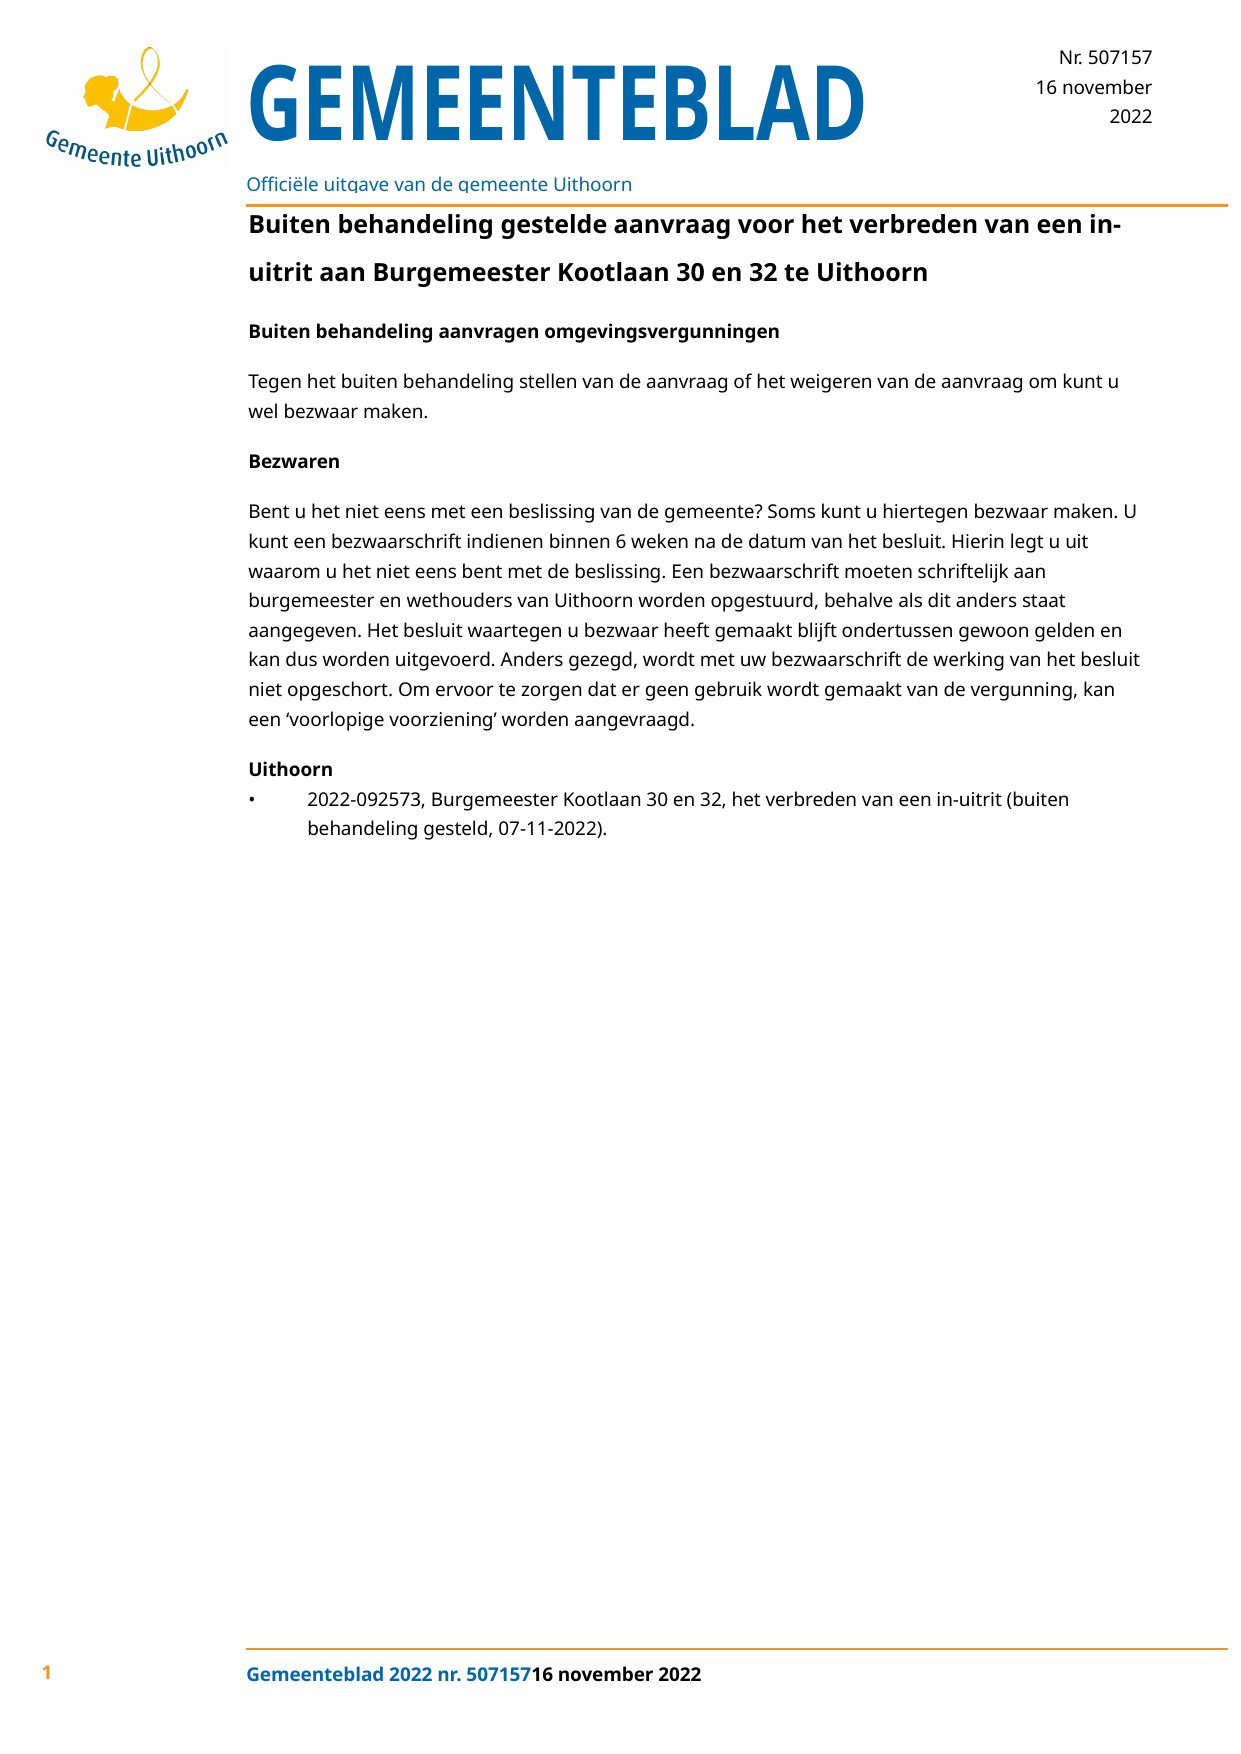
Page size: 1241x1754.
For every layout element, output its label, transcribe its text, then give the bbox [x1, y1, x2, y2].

picture [41, 47, 231, 172]
text Tegen het buiten behandeling stellen van de aanvraag of het weigeren van de aanvraag om kunt u wel bezwaar maken. [248, 368, 1152, 424]
text Buiten behandeling aanvragen omgevingsvergunningen [248, 318, 1152, 344]
list 2022-092573, Burgemeester Kootlaan 30 en 32, het verbreden van een in-uitrit (buiten behandeling gesteld, 07-11-2022). [248, 786, 1152, 841]
text Buiten behandeling gestelde aanvraag voor het verbreden van een in-uitrit aan Burgemeester Kootlaan 30 en 32 te Uithoorn [248, 207, 1152, 288]
text Uithoorn [248, 756, 1152, 782]
text Bezwaren [248, 448, 1152, 474]
text Bent u het niet eens met een beslissing van de gemeente? Soms kunt u hiertegen bezwaar maken. U kunt een bezwaarschrift indienen binnen 6 weken na de datum van het besluit. Hierin legt u uit waarom u het niet eens bent met de beslissing. Een bezwaarschrift moeten schriftelijk aan burgemeester en wethouders van Uithoorn worden opgestuurd, behalve als dit anders staat aangegeven. Het besluit waartegen u bezwaar heeft gemaakt blijft ondertussen gewoon gelden en kan dus worden uitgevoerd. Anders gezegd, wordt met uw bezwaarschrift de werking van het besluit niet opgeschort. Om ervoor te zorgen dat er geen gebruik wordt gemaakt van de vergunning, kan een ‘voorlopige voorziening’ worden aangevraagd. [248, 499, 1152, 732]
